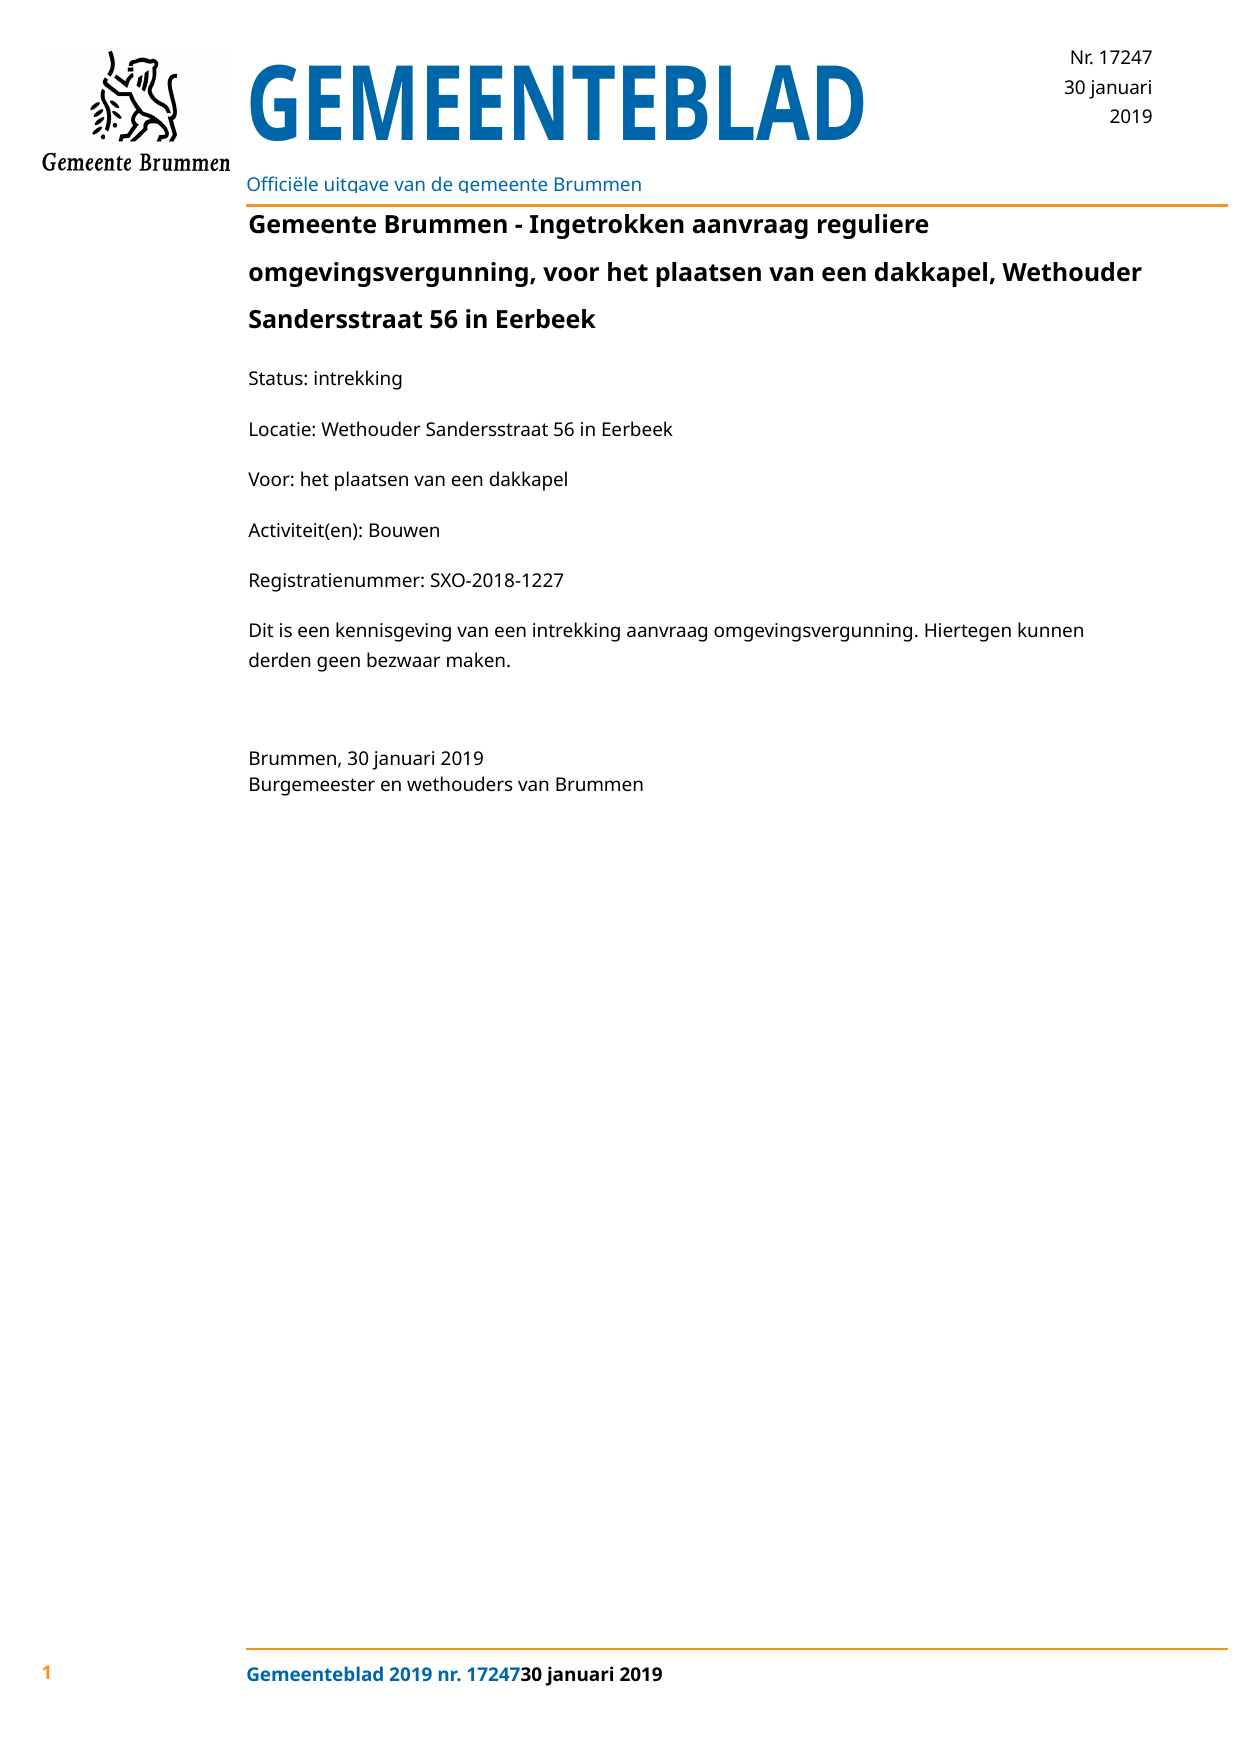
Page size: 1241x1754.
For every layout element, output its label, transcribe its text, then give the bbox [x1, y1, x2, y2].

picture [41, 47, 231, 172]
text Locatie: Wethouder Sandersstraat 56 in Eerbeek [248, 416, 1152, 442]
text Brummen, 30 januari 2019 [248, 745, 1152, 771]
text Activiteit(en): Bouwen [248, 517, 1152, 542]
text Dit is een kennisgeving van een intrekking aanvraag omgevingsvergunning. Hiertegen kunnen derden geen bezwaar maken. [248, 618, 1152, 673]
text Status: intrekking [248, 366, 1152, 391]
text Burgemeester en wethouders van Brummen [248, 771, 1152, 797]
text Gemeente Brummen - Ingetrokken aanvraag reguliere omgevingsvergunning, voor het plaatsen van een dakkapel, Wethouder Sandersstraat 56 in Eerbeek [248, 207, 1152, 336]
text Voor: het plaatsen van een dakkapel [248, 466, 1152, 492]
text Registratienummer: SXO-2018-1227 [248, 567, 1152, 593]
